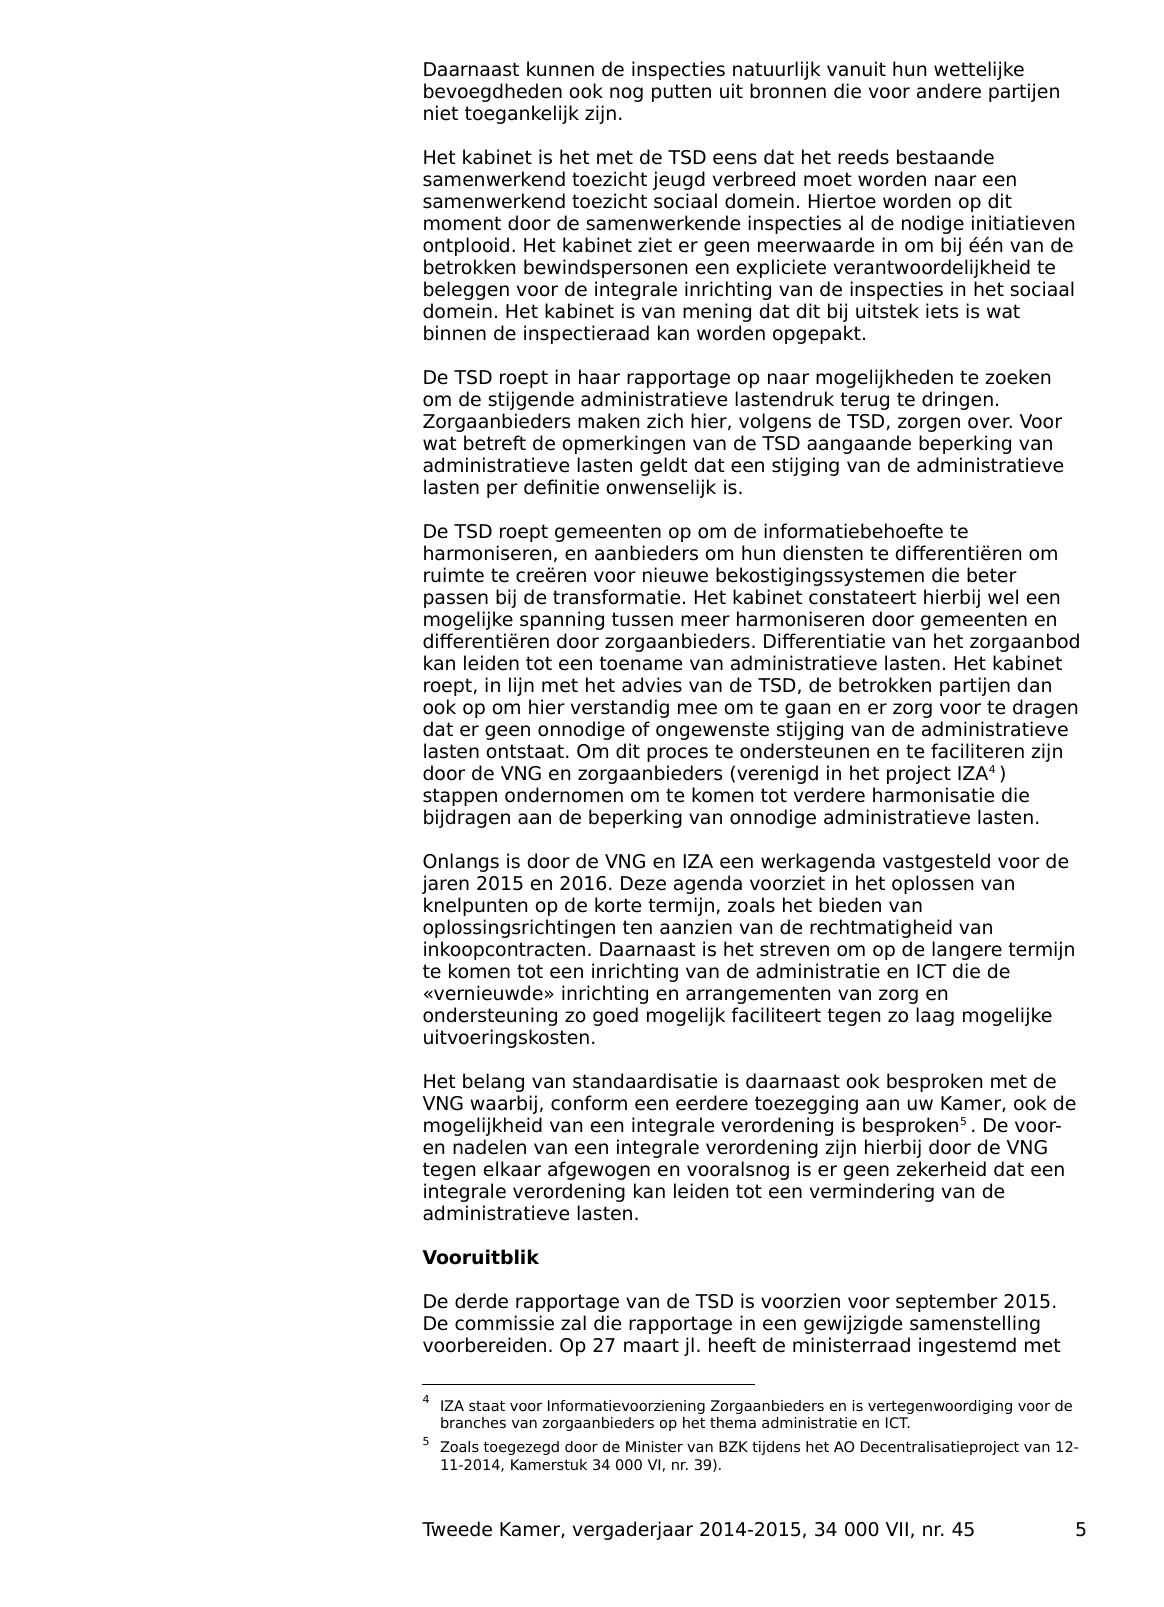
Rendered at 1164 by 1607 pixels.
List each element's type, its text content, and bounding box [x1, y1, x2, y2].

text Daarnaast kunnen de inspecties natuurlijk vanuit hun wettelijke bevoegdheden ook nog putten uit bronnen die voor andere partijen niet toegankelijk zijn. [422, 59, 1087, 125]
text Zoals toegezegd door de Minister van BZK tijdens het AO Decentralisatieproject van 12-11-2014, Kamerstuk 34 000 VI, nr. 39). [422, 1435, 1087, 1474]
text De TSD roept in haar rapportage op naar mogelijkheden te zoeken om de stijgende administratieve lastendruk terug te dringen. Zorgaanbieders maken zich hier, volgens de TSD, zorgen over. Voor wat betreft de opmerkingen van de TSD aangaande beperking van administratieve lasten geldt dat een stijging van de administratieve lasten per definitie onwenselijk is. [422, 367, 1087, 499]
text Onlangs is door de VNG en IZA een werkagenda vastgesteld voor de jaren 2015 en 2016. Deze agenda voorziet in het oplossen van knelpunten op de korte termijn, zoals het bieden van oplossingsrichtingen ten aanzien van de rechtmatigheid van inkoopcontracten. Daarnaast is het streven om op de langere termijn te komen tot een inrichting van de administratie en ICT die de «vernieuwde» inrichting en arrangementen van zorg en ondersteuning zo goed mogelijk faciliteert tegen zo laag mogelijke uitvoeringskosten. [422, 851, 1087, 1049]
text Het kabinet is het met de TSD eens dat het reeds bestaande samenwerkend toezicht jeugd verbreed moet worden naar een samenwerkend toezicht sociaal domein. Hiertoe worden op dit moment door de samenwerkende inspecties al de nodige initiatieven ontplooid. Het kabinet ziet er geen meerwaarde in om bij één van de betrokken bewindspersonen een expliciete verantwoordelijkheid te beleggen voor de integrale inrichting van de inspecties in het sociaal domein. Het kabinet is van mening dat dit bij uitstek iets is wat binnen de inspectieraad kan worden opgepakt. [422, 147, 1087, 345]
text De derde rapportage van de TSD is voorzien voor september 2015. De commissie zal die rapportage in een gewijzigde samenstelling voorbereiden. Op 27 maart jl. heeft de ministerraad ingestemd met [422, 1291, 1087, 1357]
text De TSD roept gemeenten op om de informatiebehoefte te harmoniseren, en aanbieders om hun diensten te differentiëren om ruimte te creëren voor nieuwe bekostigingssystemen die beter passen bij de transformatie. Het kabinet constateert hierbij wel een mogelijke spanning tussen meer harmoniseren door gemeenten en differentiëren door zorgaanbieders. Differentiatie van het zorgaanbod kan leiden tot een toename van administratieve lasten. Het kabinet roept, in lijn met het advies van de TSD, de betrokken partijen dan ook op om hier verstandig mee om te gaan en er zorg voor te dragen dat er geen onnodige of ongewenste stijging van de administratieve lasten ontstaat. Om dit proces te ondersteunen en te faciliteren zijn door de VNG en zorgaanbieders (verenigd in het project IZA) stappen ondernomen om te komen tot verdere harmonisatie die bijdragen aan de beperking van onnodige administratieve lasten. [422, 521, 1087, 829]
text IZA staat voor Informatievoorziening Zorgaanbieders en is vertegenwoordiging voor de branches van zorgaanbieders op het thema administratie en ICT. [422, 1393, 1087, 1432]
subtitle Vooruitblik [422, 1247, 1087, 1269]
text Het belang van standaardisatie is daarnaast ook besproken met de VNG waarbij, conform een eerdere toezegging aan uw Kamer, ook de mogelijkheid van een integrale verordening is besproken. De voor- en nadelen van een integrale verordening zijn hierbij door de VNG tegen elkaar afgewogen en vooralsnog is er geen zekerheid dat een integrale verordening kan leiden tot een vermindering van de administratieve lasten. [422, 1071, 1087, 1225]
